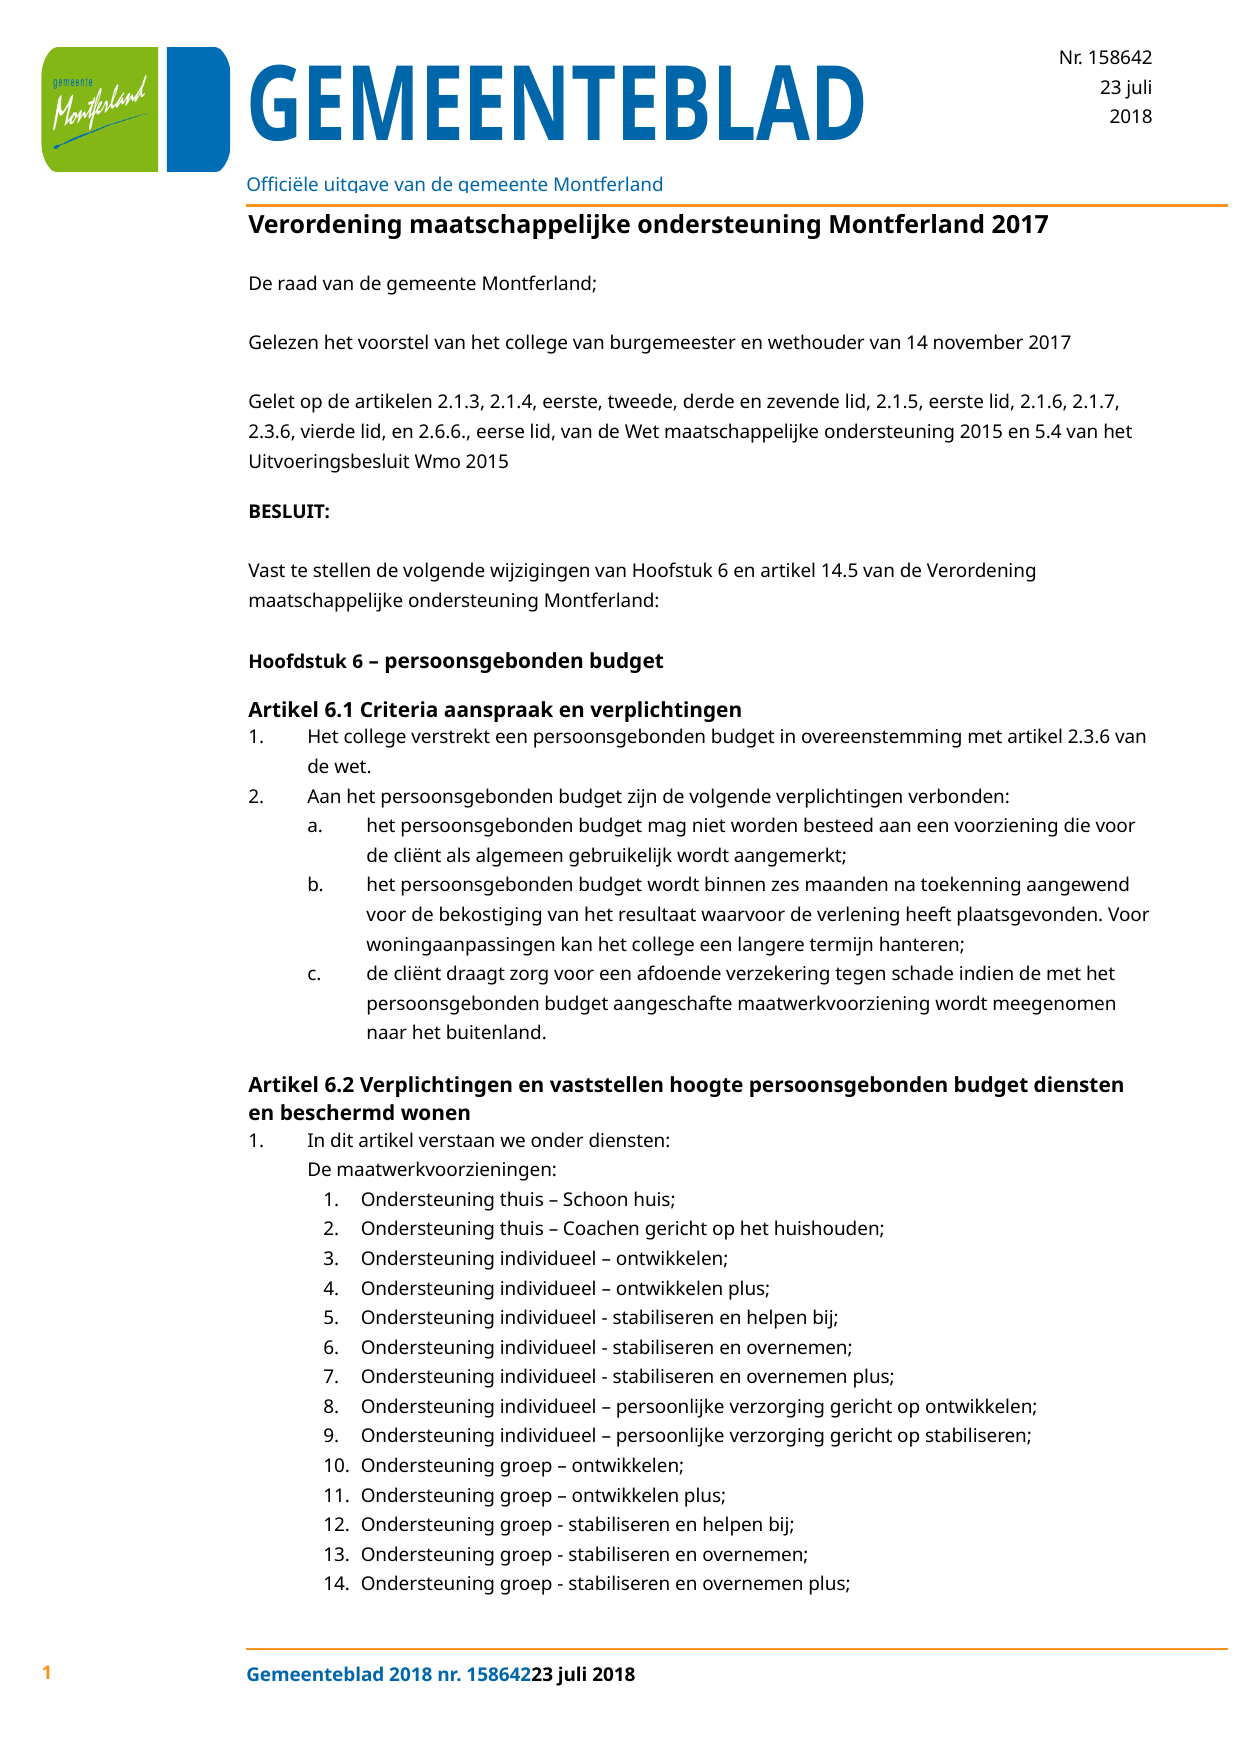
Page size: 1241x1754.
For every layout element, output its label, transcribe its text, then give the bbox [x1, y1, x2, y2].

list Ondersteuning thuis – Coachen gericht op het huishouden; [323, 1216, 1152, 1241]
list Ondersteuning individueel - stabiliseren en helpen bij; [323, 1304, 1152, 1330]
list Ondersteuning groep - stabiliseren en overnemen plus; [323, 1571, 1152, 1596]
list het persoonsgebonden budget wordt binnen zes maanden na toekenning aangewend voor de bekostiging van het resultaat waarvoor de verlening heeft plaatsgevonden. Voor woningaanpassingen kan het college een langere termijn hanteren; [307, 872, 1152, 957]
list De maatwerkvoorzieningen: [248, 1156, 1152, 1182]
list Aan het persoonsgebonden budget zijn de volgende verplichtingen verbonden: [248, 783, 1152, 809]
text Gelet op de artikelen 2.1.3, 2.1.4, eerste, tweede, derde en zevende lid, 2.1.5, eerste lid, 2.1.6, 2.1.7, 2.3.6, vierde lid, en 2.6.6., eerse lid, van de Wet maatschappelijke ondersteuning 2015 en 5.4 van het Uitvoeringsbesluit Wmo 2015 [248, 389, 1152, 473]
text Artikel 6.2 Verplichtingen en vaststellen hoogte persoonsgebonden budget diensten en beschermd wonen [248, 1070, 1152, 1127]
list Ondersteuning individueel - stabiliseren en overnemen; [323, 1334, 1152, 1360]
list de cliënt draagt zorg voor een afdoende verzekering tegen schade indien de met het persoonsgebonden budget aangeschafte maatwerkvoorziening wordt meegenomen naar het buitenland. [307, 960, 1152, 1045]
text BESLUIT: [248, 498, 1152, 524]
list Ondersteuning individueel – ontwikkelen plus; [323, 1275, 1152, 1301]
list Ondersteuning groep - stabiliseren en overnemen; [323, 1541, 1152, 1567]
list het persoonsgebonden budget mag niet worden besteed aan een voorziening die voor de cliënt als algemeen gebruikelijk wordt aangemerkt; [307, 812, 1152, 868]
list Ondersteuning individueel – ontwikkelen; [323, 1245, 1152, 1271]
list Ondersteuning individueel - stabiliseren en overnemen plus; [323, 1363, 1152, 1389]
text Vast te stellen de volgende wijzigingen van Hoofstuk 6 en artikel 14.5 van de Verordening maatschappelijke ondersteuning Montferland: [248, 557, 1152, 613]
picture [41, 47, 231, 172]
text Verordening maatschappelijke ondersteuning Montferland 2017 [248, 207, 1152, 241]
list Ondersteuning individueel – persoonlijke verzorging gericht op ontwikkelen; [323, 1393, 1152, 1419]
list Ondersteuning groep – ontwikkelen plus; [323, 1482, 1152, 1508]
text De raad van de gemeente Montferland; [248, 270, 1152, 296]
list Ondersteuning groep - stabiliseren en helpen bij; [323, 1511, 1152, 1537]
text Gelezen het voorstel van het college van burgemeester en wethouder van 14 november 2017 [248, 329, 1152, 355]
list Het college verstrekt een persoonsgebonden budget in overeenstemming met artikel 2.3.6 van de wet. [248, 724, 1152, 779]
list Ondersteuning groep – ontwikkelen; [323, 1452, 1152, 1478]
list Ondersteuning individueel – persoonlijke verzorging gericht op stabiliseren; [323, 1423, 1152, 1448]
list Ondersteuning thuis – Schoon huis; [323, 1186, 1152, 1212]
list In dit artikel verstaan we onder diensten: [248, 1127, 1152, 1153]
text Hoofdstuk 6 – persoonsgebonden budget [248, 646, 1152, 674]
text Artikel 6.1 Criteria aanspraak en verplichtingen [248, 695, 1152, 724]
